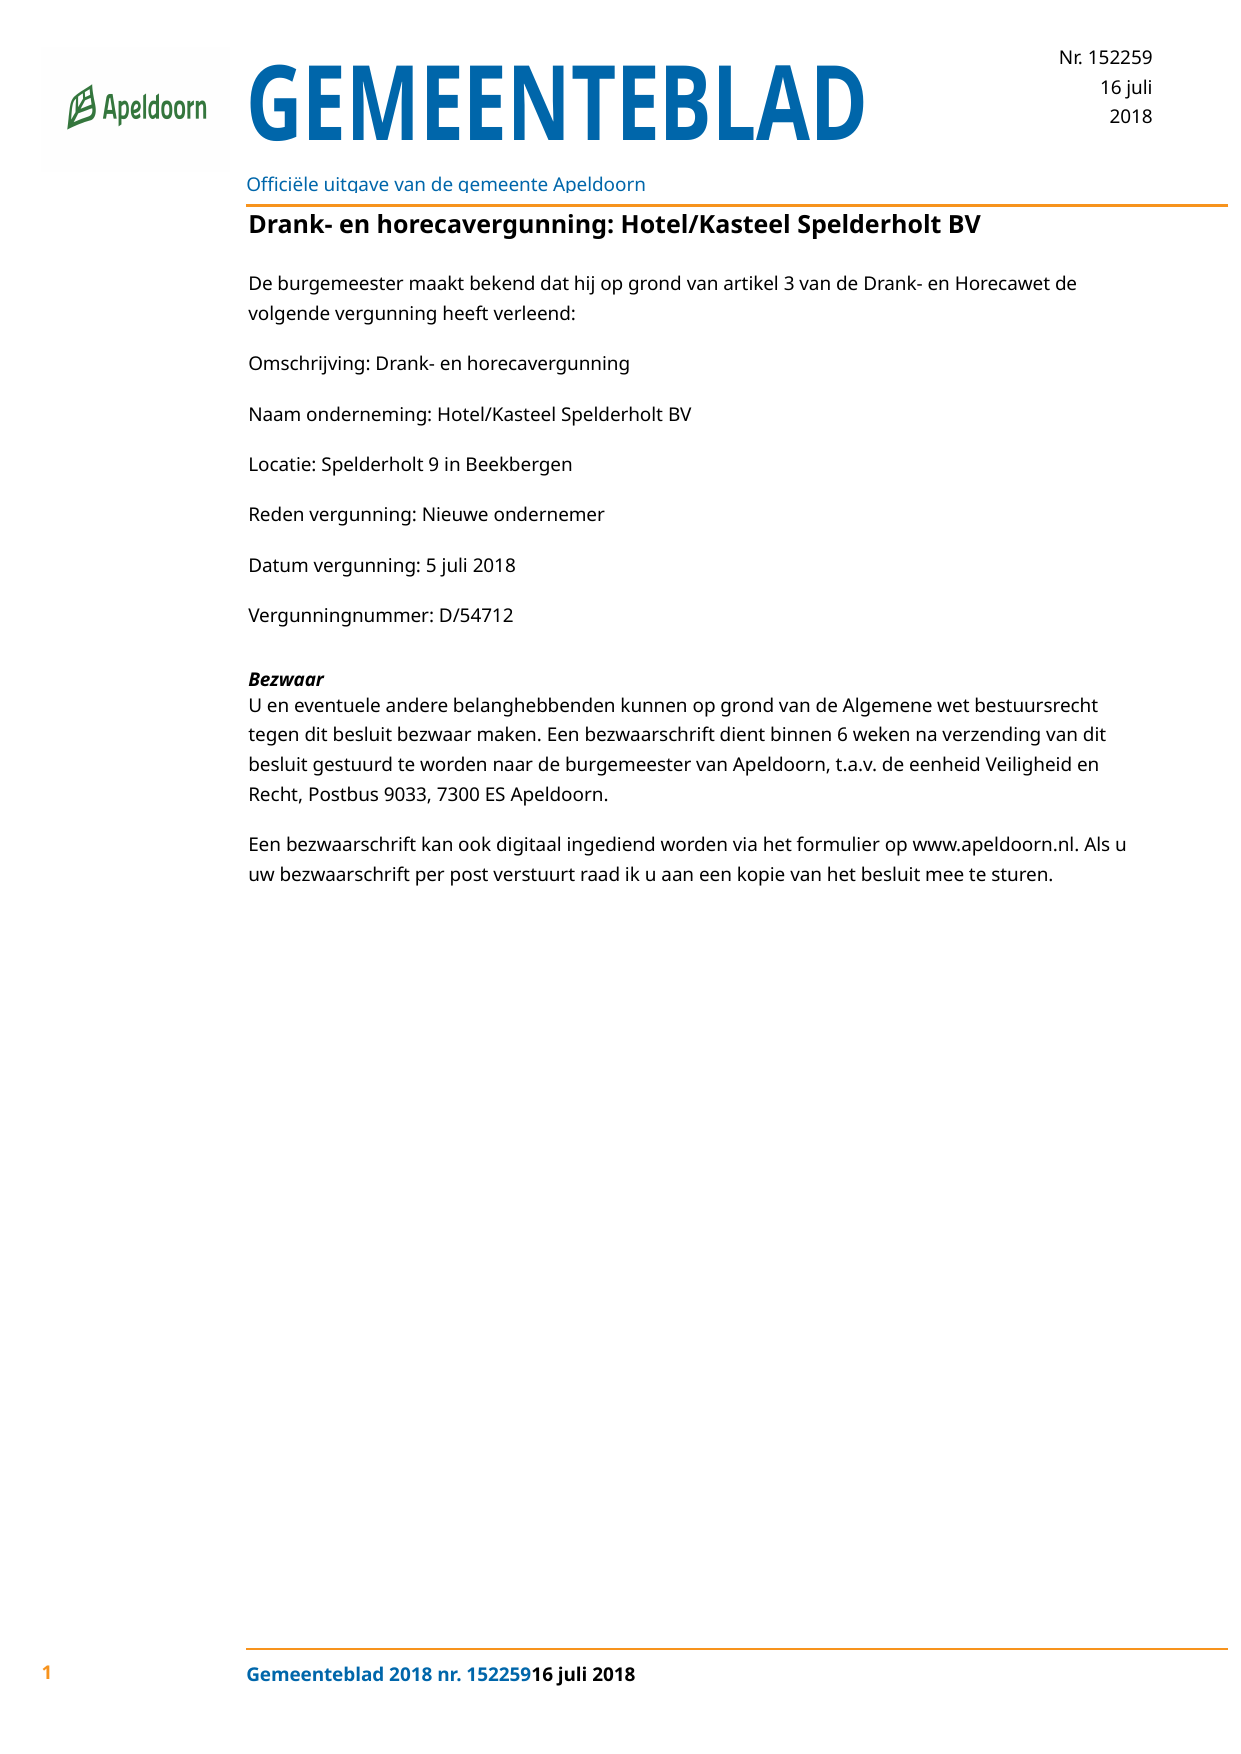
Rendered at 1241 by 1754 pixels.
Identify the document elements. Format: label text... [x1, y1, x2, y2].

text Bezwaar [248, 666, 1152, 692]
text De burgemeester maakt bekend dat hij op grond van artikel 3 van de Drank- en Horecawet de volgende vergunning heeft verleend: [248, 270, 1152, 326]
text Naam onderneming: Hotel/Kasteel Spelderholt BV [248, 401, 1152, 426]
text Omschrijving: Drank- en horecavergunning [248, 350, 1152, 376]
text Een bezwaarschrift kan ook digitaal ingediend worden via het formulier op www.apeldoorn.nl. Als u uw bezwaarschrift per post verstuurt raad ik u aan een kopie van het besluit mee te sturen. [248, 831, 1152, 887]
text Vergunningnummer: D/54712 [248, 602, 1152, 628]
text U en eventuele andere belanghebbenden kunnen op grond van de Algemene wet bestuursrecht tegen dit besluit bezwaar maken. Een bezwaarschrift dient binnen 6 weken na verzending van dit besluit gestuurd te worden naar de burgemeester van Apeldoorn, t.a.v. de eenheid Veiligheid en Recht, Postbus 9033, 7300 ES Apeldoorn. [248, 692, 1152, 807]
picture [41, 47, 231, 172]
text Reden vergunning: Nieuwe ondernemer [248, 502, 1152, 527]
text Datum vergunning: 5 juli 2018 [248, 552, 1152, 578]
text Drank- en horecavergunning: Hotel/Kasteel Spelderholt BV [248, 207, 1152, 241]
text Locatie: Spelderholt 9 in Beekbergen [248, 451, 1152, 477]
